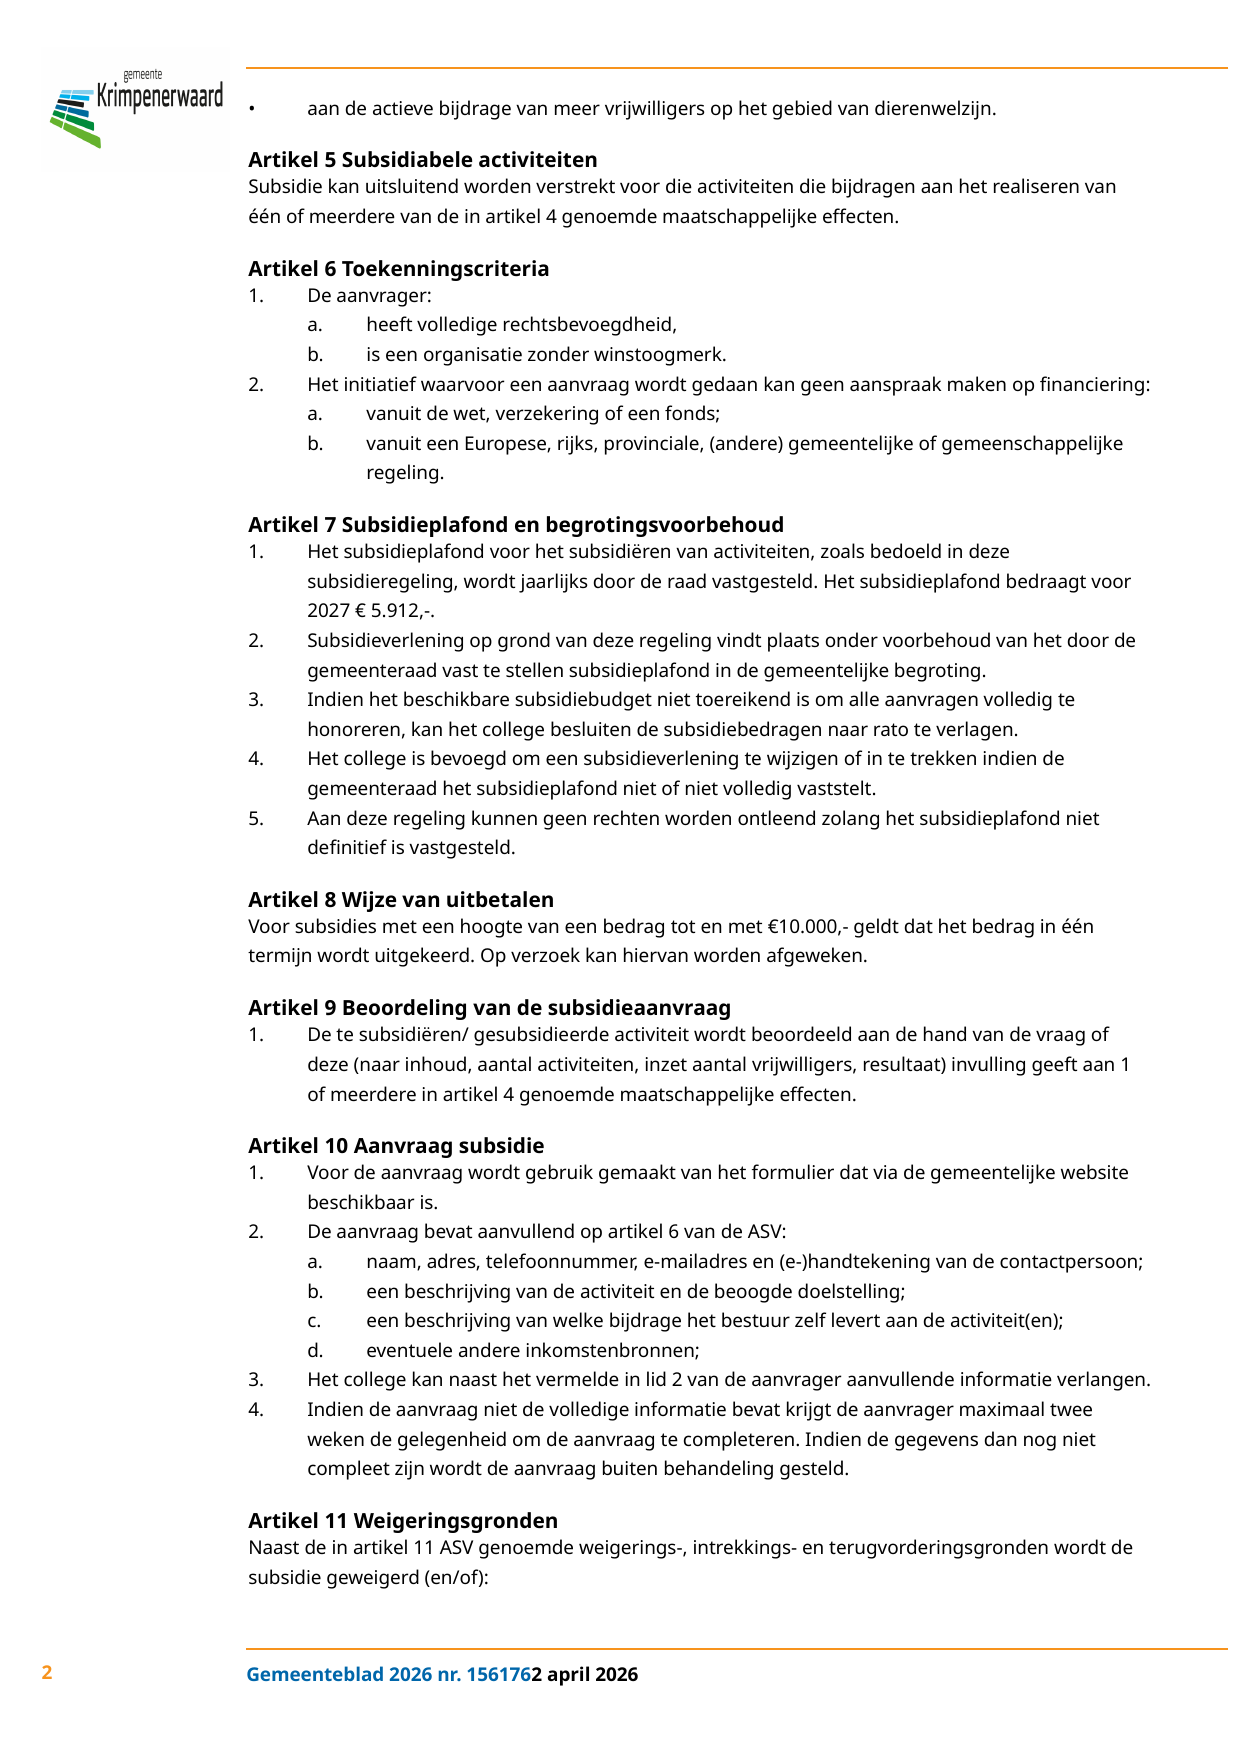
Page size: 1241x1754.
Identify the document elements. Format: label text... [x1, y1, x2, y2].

text Artikel 9 Beoordeling van de subsidieaanvraag [248, 993, 1152, 1022]
text Artikel 10 Aanvraag subsidie [248, 1131, 1152, 1159]
list Het subsidieplafond voor het subsidiëren van activiteiten, zoals bedoeld in deze subsidieregeling, wordt jaarlijks door de raad vastgesteld. Het subsidieplafond bedraagt voor 2027 € 5.912,-. [248, 538, 1152, 623]
list De aanvraag bevat aanvullend op artikel 6 van de ASV: [248, 1219, 1152, 1244]
list De te subsidiëren/ gesubsidieerde activiteit wordt beoordeeld aan de hand van de vraag of deze (naar inhoud, aantal activiteiten, inzet aantal vrijwilligers, resultaat) invulling geeft aan 1 of meerdere in artikel 4 genoemde maatschappelijke effecten. [248, 1022, 1152, 1106]
list Aan deze regeling kunnen geen rechten worden ontleend zolang het subsidieplafond niet definitief is vastgesteld. [248, 805, 1152, 860]
text Artikel 7 Subsidieplafond en begrotingsvoorbehoud [248, 510, 1152, 538]
text Artikel 5 Subsidiabele activiteiten [248, 145, 1152, 174]
text Artikel 8 Wijze van uitbetalen [248, 885, 1152, 913]
list Subsidieverlening op grond van deze regeling vindt plaats onder voorbehoud van het door de gemeenteraad vast te stellen subsidieplafond in de gemeentelijke begroting. [248, 627, 1152, 682]
text Artikel 6 Toekenningscriteria [248, 254, 1152, 282]
list eventuele andere inkomstenbronnen; [307, 1337, 1152, 1363]
list Het college is bevoegd om een subsidieverlening te wijzigen of in te trekken indien de gemeenteraad het subsidieplafond niet of niet volledig vaststelt. [248, 746, 1152, 801]
picture [41, 47, 231, 172]
list heeft volledige rechtsbevoegdheid, [307, 312, 1152, 337]
list Het college kan naast het vermelde in lid 2 van de aanvrager aanvullende informatie verlangen. [248, 1367, 1152, 1392]
list Indien de aanvraag niet de volledige informatie bevat krijgt de aanvrager maximaal twee weken de gelegenheid om de aanvraag te completeren. Indien de gegevens dan nog niet compleet zijn wordt de aanvraag buiten behandeling gesteld. [248, 1396, 1152, 1481]
text Artikel 11 Weigeringsgronden [248, 1506, 1152, 1534]
list aan de actieve bijdrage van meer vrijwilligers op het gebied van dierenwelzijn. [248, 95, 1152, 121]
list Voor de aanvraag wordt gebruik gemaakt van het formulier dat via de gemeentelijke website beschikbaar is. [248, 1159, 1152, 1215]
list naam, adres, telefoonnummer, e-mailadres en (e-)handtekening van de contactpersoon; [307, 1248, 1152, 1274]
list De aanvrager: [248, 282, 1152, 308]
list een beschrijving van de activiteit en de beoogde doelstelling; [307, 1278, 1152, 1304]
text Subsidie kan uitsluitend worden verstrekt voor die activiteiten die bijdragen aan het realiseren van één of meerdere van de in artikel 4 genoemde maatschappelijke effecten. [248, 174, 1152, 229]
list een beschrijving van welke bijdrage het bestuur zelf levert aan de activiteit(en); [307, 1307, 1152, 1333]
list Het initiatief waarvoor een aanvraag wordt gedaan kan geen aanspraak maken op financiering: [248, 371, 1152, 397]
text Voor subsidies met een hoogte van een bedrag tot en met €10.000,- geldt dat het bedrag in één termijn wordt uitgekeerd. Op verzoek kan hiervan worden afgeweken. [248, 913, 1152, 968]
list vanuit de wet, verzekering of een fonds; [307, 400, 1152, 426]
list Indien het beschikbare subsidiebudget niet toereikend is om alle aanvragen volledig te honoreren, kan het college besluiten de subsidiebedragen naar rato te verlagen. [248, 686, 1152, 742]
list is een organisatie zonder winstoogmerk. [307, 341, 1152, 367]
text Naast de in artikel 11 ASV genoemde weigerings-, intrekkings- en terugvorderingsgronden wordt de subsidie geweigerd (en/of): [248, 1534, 1152, 1589]
list vanuit een Europese, rijks, provinciale, (andere) gemeentelijke of gemeenschappelijke regeling. [307, 430, 1152, 485]
